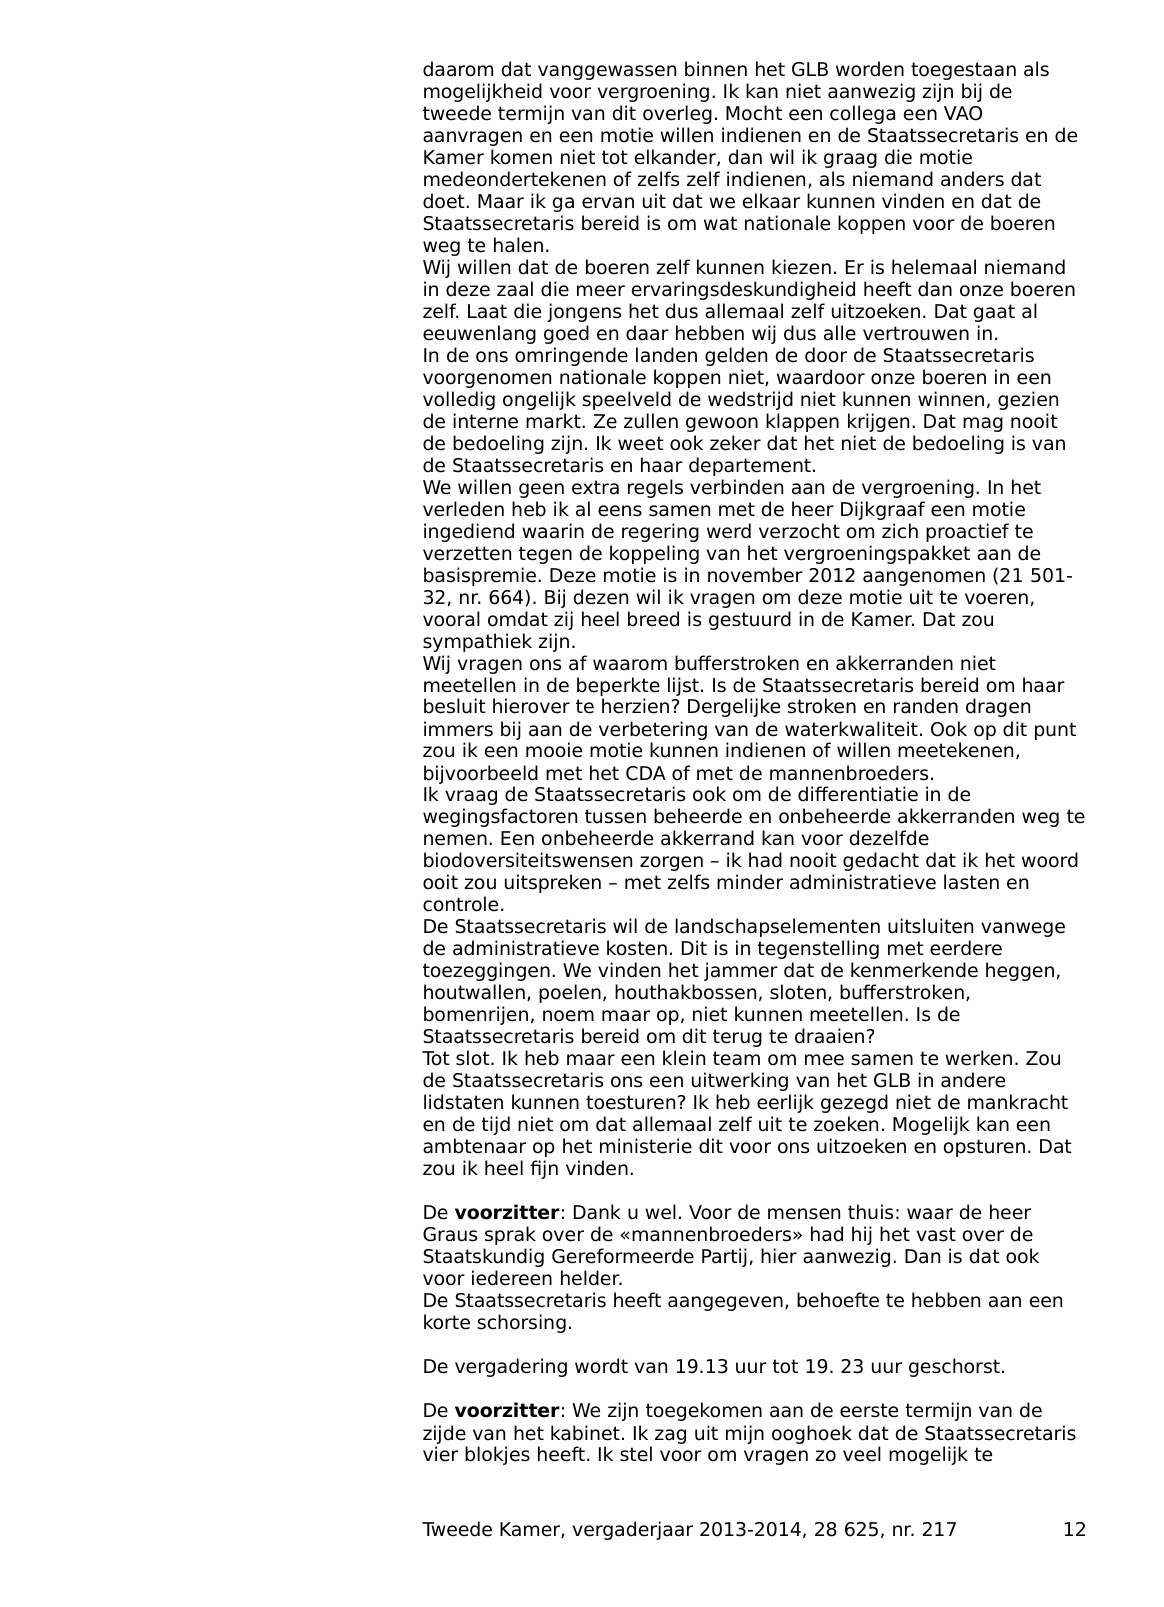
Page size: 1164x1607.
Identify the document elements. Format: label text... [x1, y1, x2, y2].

text De vergadering wordt van 19.13 uur tot 19. 23 uur geschorst. [422, 1356, 1087, 1378]
text De Staatssecretaris wil de landschapselementen uitsluiten vanwege de administratieve kosten. Dit is in tegenstelling met eerdere toezeggingen. We vinden het jammer dat de kenmerkende heggen, houtwallen, poelen, houthakbossen, sloten, bufferstroken, bomenrijen, noem maar op, niet kunnen meetellen. Is de Staatssecretaris bereid om dit terug te draaien? [422, 916, 1087, 1048]
text In de ons omringende landen gelden de door de Staatssecretaris voorgenomen nationale koppen niet, waardoor onze boeren in een volledig ongelijk speelveld de wedstrijd niet kunnen winnen, gezien de interne markt. Ze zullen gewoon klappen krijgen. Dat mag nooit de bedoeling zijn. Ik weet ook zeker dat het niet de bedoeling is van de Staatssecretaris en haar departement. [422, 345, 1087, 477]
text De voorzitter: Dank u wel. Voor de mensen thuis: waar de heer Graus sprak over de «mannenbroeders» had hij het vast over de Staatskundig Gereformeerde Partij, hier aanwezig. Dan is dat ook voor iedereen helder. [422, 1202, 1087, 1290]
text Wij vragen ons af waarom bufferstroken en akkerranden niet meetellen in de beperkte lijst. Is de Staatssecretaris bereid om haar besluit hierover te herzien? Dergelijke stroken en randen dragen immers bij aan de verbetering van de waterkwaliteit. Ook op dit punt zou ik een mooie motie kunnen indienen of willen meetekenen, bijvoorbeeld met het CDA of met de mannenbroeders. [422, 652, 1087, 784]
text Wij willen dat de boeren zelf kunnen kiezen. Er is helemaal niemand in deze zaal die meer ervaringsdeskundigheid heeft dan onze boeren zelf. Laat die jongens het dus allemaal zelf uitzoeken. Dat gaat al eeuwenlang goed en daar hebben wij dus alle vertrouwen in. [422, 257, 1087, 345]
text De voorzitter: We zijn toegekomen aan de eerste termijn van de zijde van het kabinet. Ik zag uit mijn ooghoek dat de Staatssecretaris vier blokjes heeft. Ik stel voor om vragen zo veel mogelijk te [422, 1400, 1087, 1466]
text We willen geen extra regels verbinden aan de vergroening. In het verleden heb ik al eens samen met de heer Dijkgraaf een motie ingediend waarin de regering werd verzocht om zich proactief te verzetten tegen de koppeling van het vergroeningspakket aan de basispremie. Deze motie is in november 2012 aangenomen (21 501-32, nr. 664). Bij dezen wil ik vragen om deze motie uit te voeren, vooral omdat zij heel breed is gestuurd in de Kamer. Dat zou sympathiek zijn. [422, 477, 1087, 652]
text Tot slot. Ik heb maar een klein team om mee samen te werken. Zou de Staatssecretaris ons een uitwerking van het GLB in andere lidstaten kunnen toesturen? Ik heb eerlijk gezegd niet de mankracht en de tijd niet om dat allemaal zelf uit te zoeken. Mogelijk kan een ambtenaar op het ministerie dit voor ons uitzoeken en opsturen. Dat zou ik heel fijn vinden. [422, 1048, 1087, 1180]
text De Staatssecretaris heeft aangegeven, behoefte te hebben aan een korte schorsing. [422, 1290, 1087, 1334]
text Ik vraag de Staatssecretaris ook om de differentiatie in de wegingsfactoren tussen beheerde en onbeheerde akkerranden weg te nemen. Een onbeheerde akkerrand kan voor dezelfde biodoversiteitswensen zorgen – ik had nooit gedacht dat ik het woord ooit zou uitspreken – met zelfs minder administratieve lasten en controle. [422, 784, 1087, 916]
text daarom dat vanggewassen binnen het GLB worden toegestaan als mogelijkheid voor vergroening. Ik kan niet aanwezig zijn bij de tweede termijn van dit overleg. Mocht een collega een VAO aanvragen en een motie willen indienen en de Staatssecretaris en de Kamer komen niet tot elkander, dan wil ik graag die motie medeondertekenen of zelfs zelf indienen, als niemand anders dat doet. Maar ik ga ervan uit dat we elkaar kunnen vinden en dat de Staatssecretaris bereid is om wat nationale koppen voor de boeren weg te halen. [422, 59, 1087, 257]
